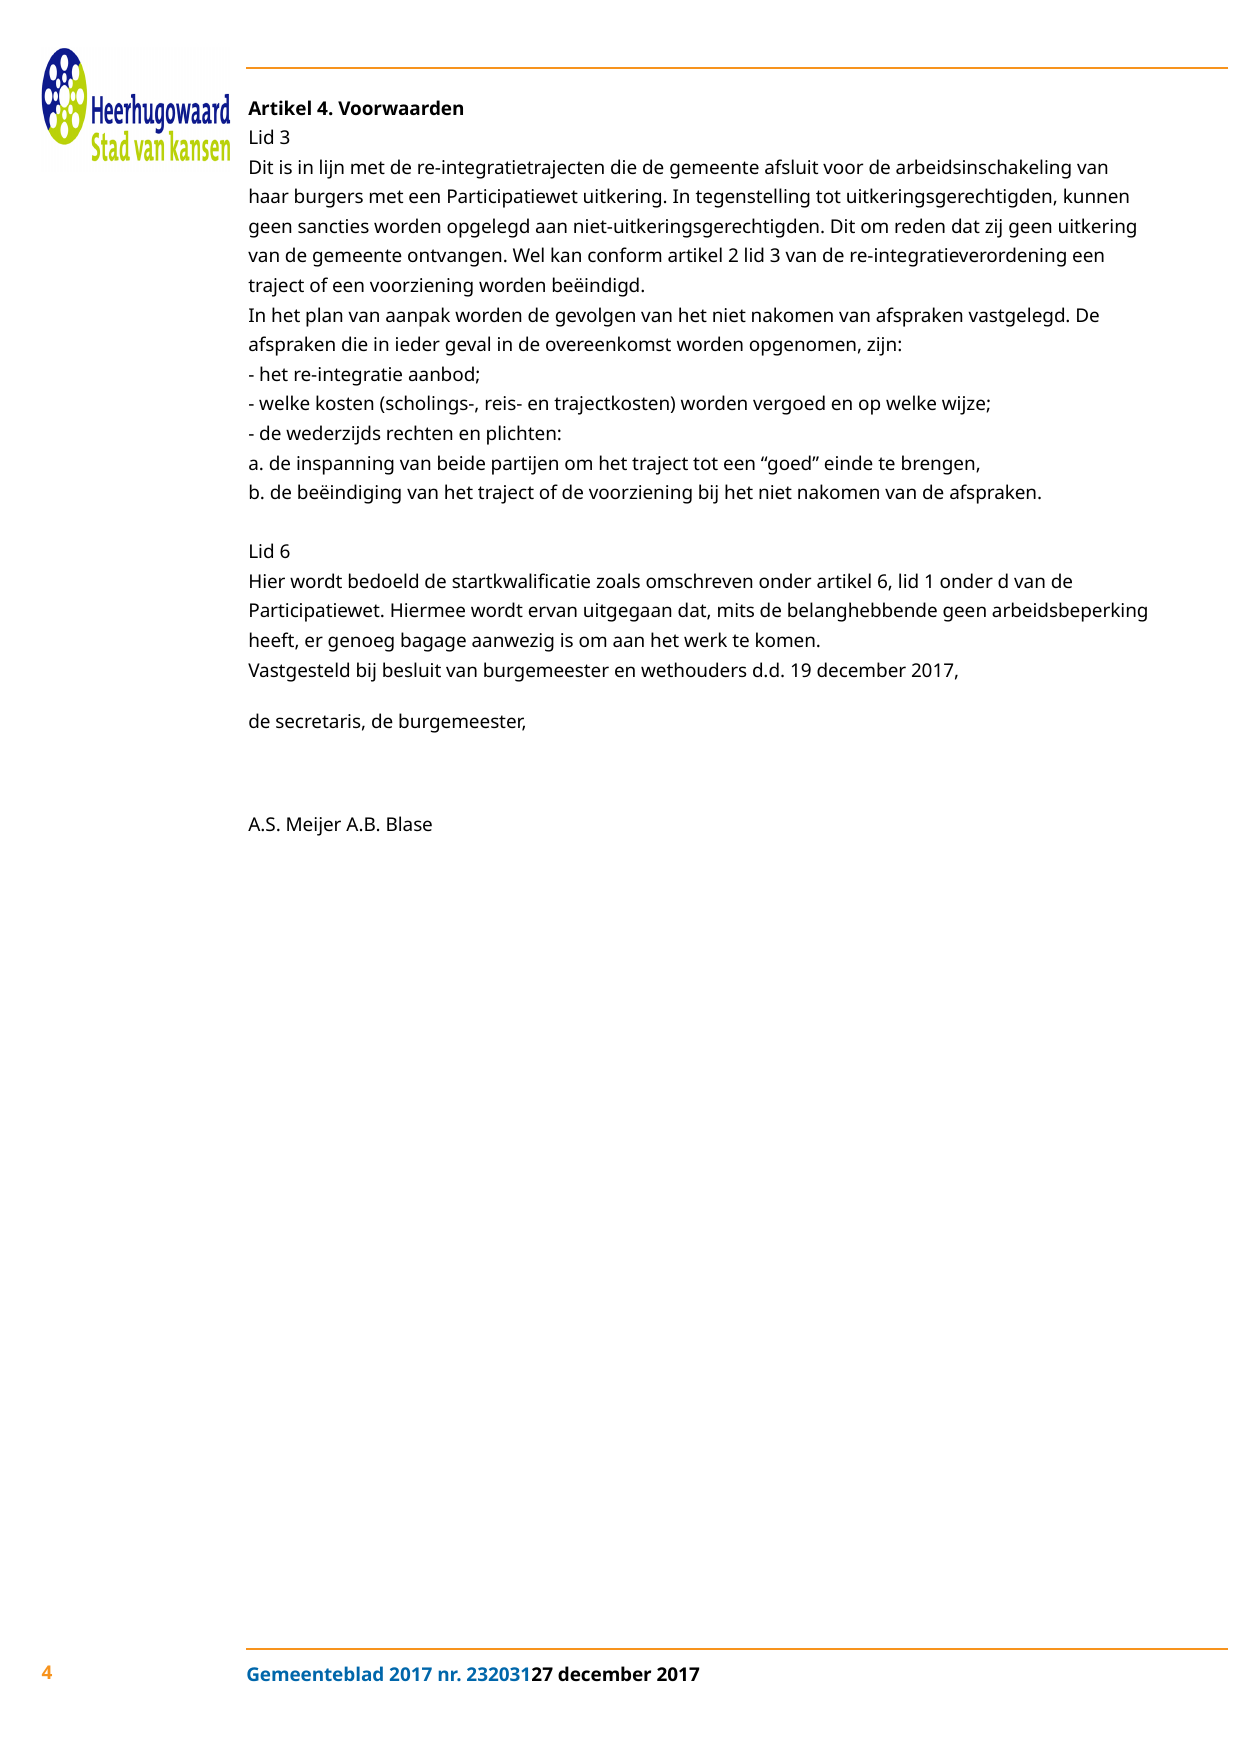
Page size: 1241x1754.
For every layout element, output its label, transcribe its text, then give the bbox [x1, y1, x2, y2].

text Hier wordt bedoeld de startkwalificatie zoals omschreven onder artikel 6, lid 1 onder d van de Participatiewet. Hiermee wordt ervan uitgegaan dat, mits de belanghebbende geen arbeidsbeperking heeft, er genoeg bagage aanwezig is om aan het werk te komen. [248, 568, 1152, 653]
text b. de beëindiging van het traject of de voorziening bij het niet nakomen van de afspraken. [248, 479, 1152, 505]
text Lid 6 [248, 538, 1152, 564]
text Artikel 4. Voorwaarden [248, 95, 1152, 121]
text - de wederzijds rechten en plichten: [248, 420, 1152, 446]
text a. de inspanning van beide partijen om het traject tot een “goed” einde te brengen, [248, 450, 1152, 476]
text - het re-integratie aanbod; [248, 361, 1152, 387]
text Dit is in lijn met de re-integratietrajecten die de gemeente afsluit voor de arbeidsinschakeling van haar burgers met een Participatiewet uitkering. In tegenstelling tot uitkeringsgerechtigden, kunnen geen sancties worden opgelegd aan niet-uitkeringsgerechtigden. Dit om reden dat zij geen uitkering van de gemeente ontvangen. Wel kan conform artikel 2 lid 3 van de re-integratieverordening een traject of een voorziening worden beëindigd. [248, 154, 1152, 298]
text Vastgesteld bij besluit van burgemeester en wethouders d.d. 19 december 2017, [248, 657, 1152, 683]
text A.S. Meijer A.B. Blase [248, 811, 1152, 837]
text In het plan van aanpak worden de gevolgen van het niet nakomen van afspraken vastgelegd. De afspraken die in ieder geval in de overeenkomst worden opgenomen, zijn: [248, 302, 1152, 357]
text - welke kosten (scholings-, reis- en trajectkosten) worden vergoed en op welke wijze; [248, 391, 1152, 416]
picture [41, 47, 231, 172]
text de secretaris, de burgemeester, [248, 708, 1152, 734]
text Lid 3 [248, 124, 1152, 150]
